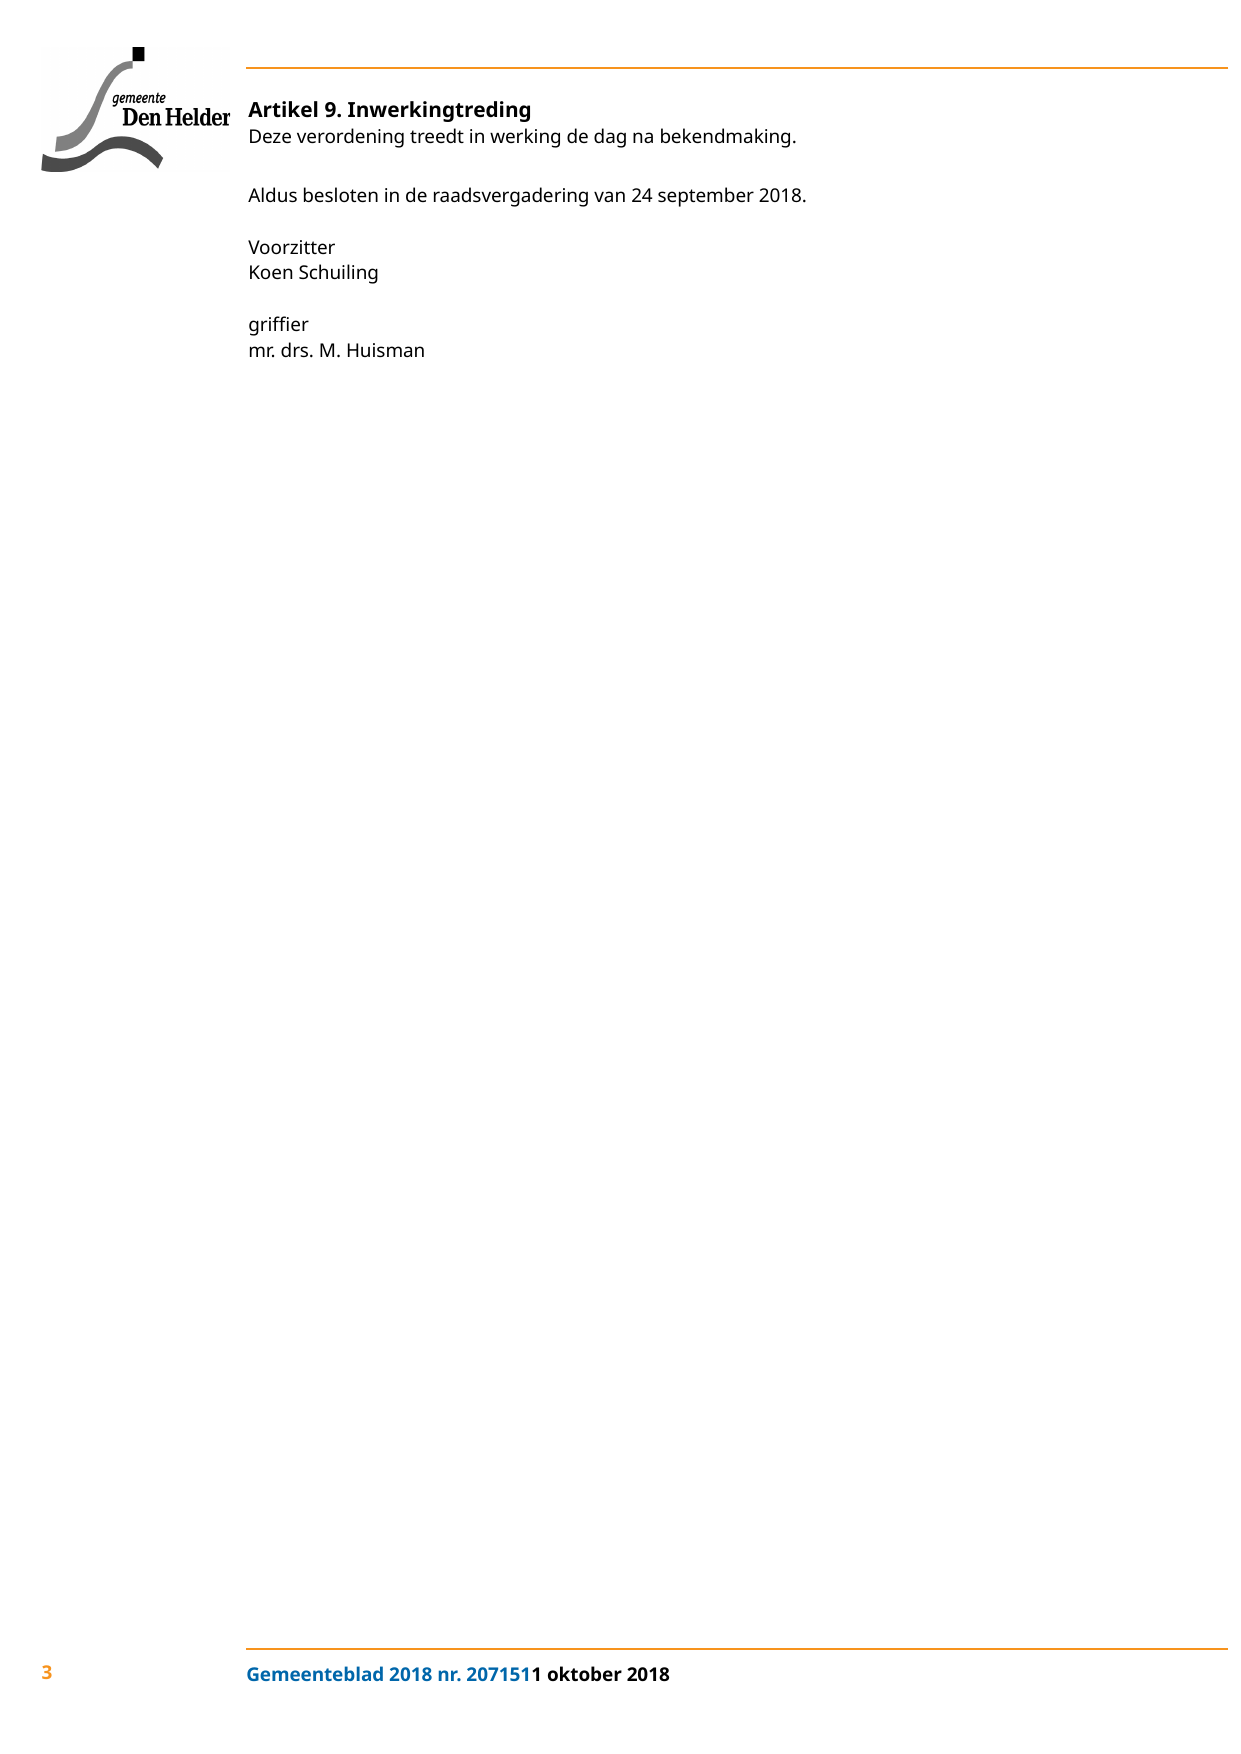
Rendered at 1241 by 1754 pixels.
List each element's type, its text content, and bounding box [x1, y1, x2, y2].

text griffier [248, 311, 1152, 337]
text Voorzitter [248, 234, 1152, 259]
picture [41, 47, 231, 172]
text Artikel 9. Inwerkingtreding [248, 95, 1152, 123]
text mr. drs. M. Huisman [248, 337, 1152, 362]
text Deze verordening treedt in werking de dag na bekendmaking. [248, 123, 1152, 149]
text Koen Schuiling [248, 259, 1152, 285]
text Aldus besloten in de raadsvergadering van 24 september 2018. [248, 182, 1152, 208]
